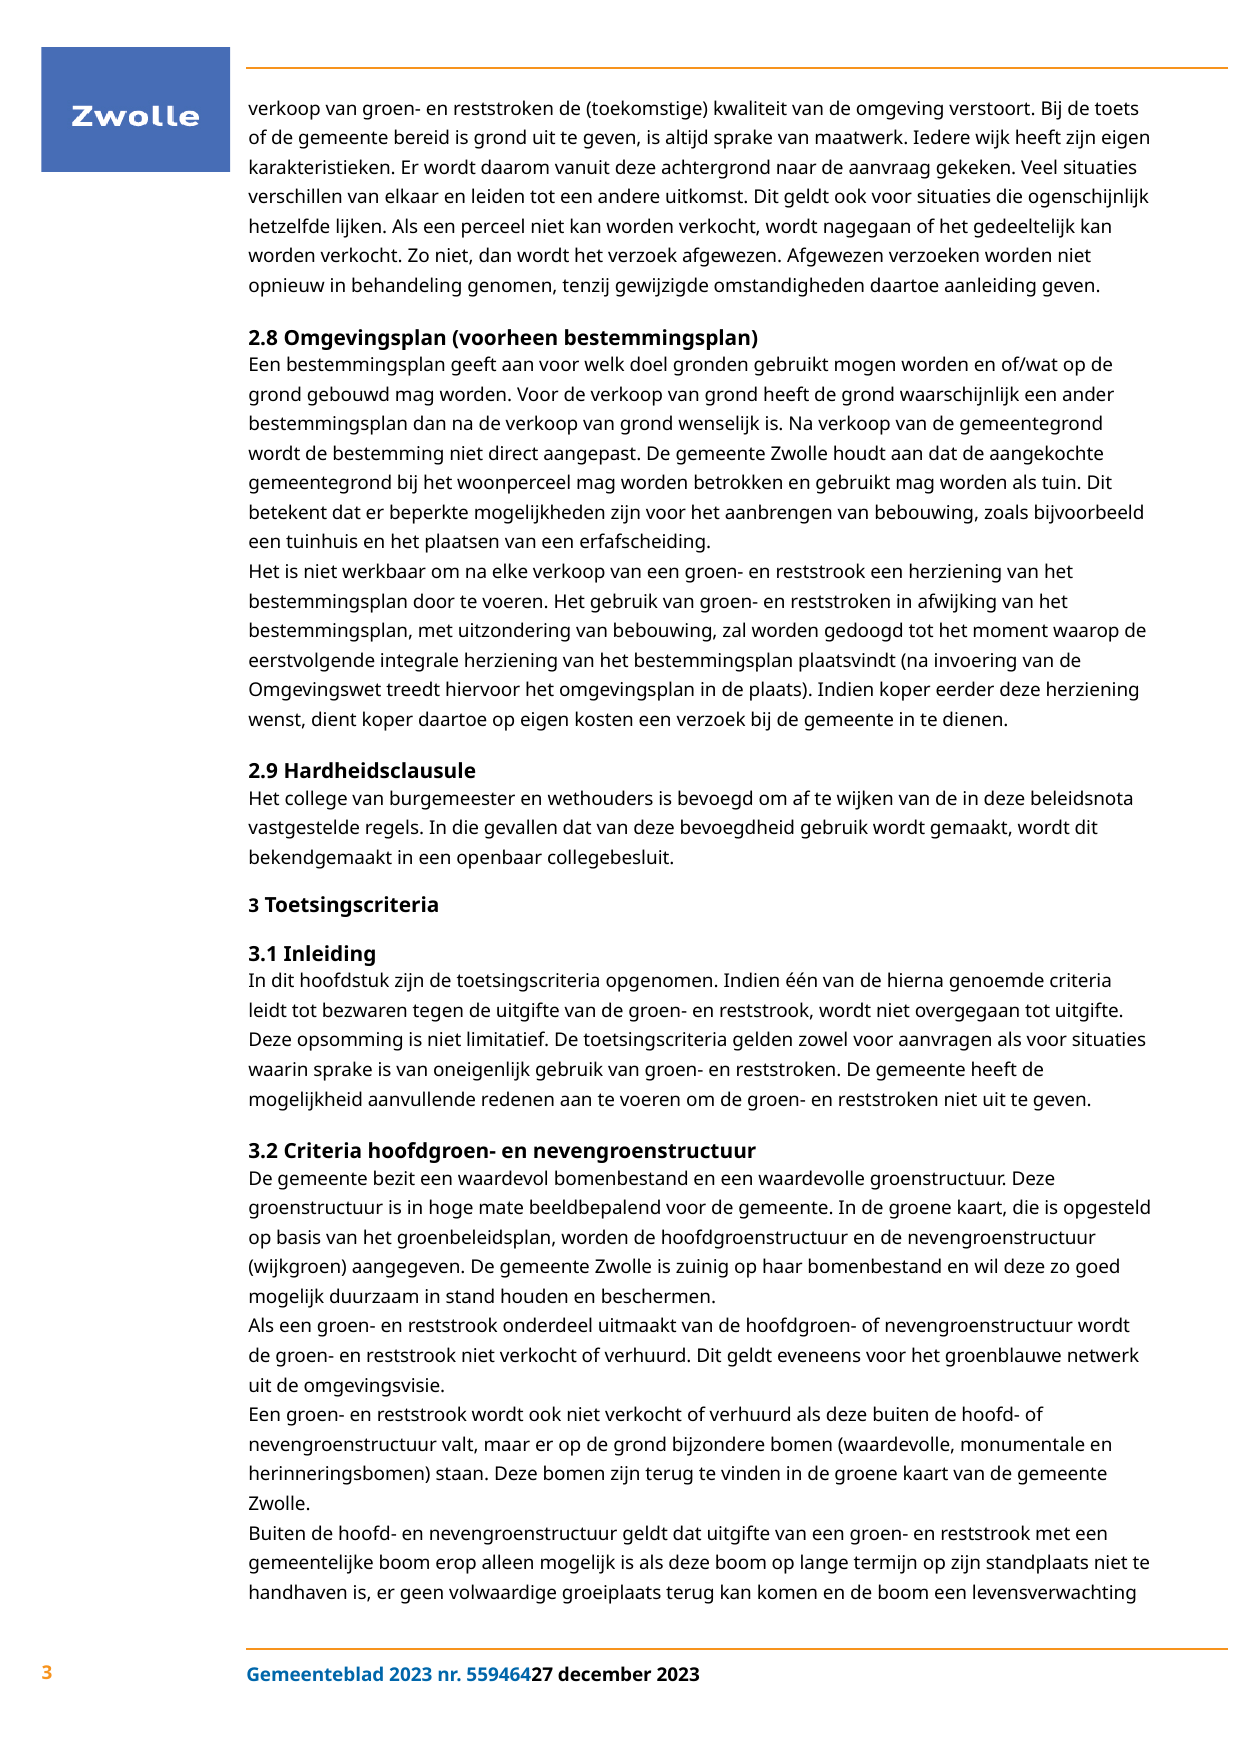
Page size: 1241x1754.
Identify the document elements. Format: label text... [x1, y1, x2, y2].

text 3 Toetsingscriteria [248, 890, 1152, 918]
text Buiten de hoofd- en nevengroenstructuur geldt dat uitgifte van een groen- en reststrook met een gemeentelijke boom erop alleen mogelijk is als deze boom op lange termijn op zijn standplaats niet te handhaven is, er geen volwaardige groeiplaats terug kan komen en de boom een levensverwachting [248, 1520, 1152, 1604]
text In dit hoofdstuk zijn de toetsingscriteria opgenomen. Indien één van de hierna genoemde criteria leidt tot bezwaren tegen de uitgifte van de groen- en reststrook, wordt niet overgegaan tot uitgifte. Deze opsomming is niet limitatief. De toetsingscriteria gelden zowel voor aanvragen als voor situaties waarin sprake is van oneigenlijk gebruik van groen- en reststroken. De gemeente heeft de mogelijkheid aanvullende redenen aan te voeren om de groen- en reststroken niet uit te geven. [248, 967, 1152, 1112]
text Het college van burgemeester en wethouders is bevoegd om af te wijken van de in deze beleidsnota vastgestelde regels. In die gevallen dat van deze bevoegdheid gebruik wordt gemaakt, wordt dit bekendgemaakt in een openbaar collegebesluit. [248, 785, 1152, 870]
text Een bestemmingsplan geeft aan voor welk doel gronden gebruikt mogen worden en of/wat op de grond gebouwd mag worden. Voor de verkoop van grond heeft de grond waarschijnlijk een ander bestemmingsplan dan na de verkoop van grond wenselijk is. Na verkoop van de gemeentegrond wordt de bestemming niet direct aangepast. De gemeente Zwolle houdt aan dat de aangekochte gemeentegrond bij het woonperceel mag worden betrokken en gebruikt mag worden als tuin. Dit betekent dat er beperkte mogelijkheden zijn voor het aanbrengen van bebouwing, zoals bijvoorbeeld een tuinhuis en het plaatsen van een erfafscheiding. [248, 351, 1152, 554]
text Als een groen- en reststrook onderdeel uitmaakt van de hoofdgroen- of nevengroenstructuur wordt de groen- en reststrook niet verkocht of verhuurd. Dit geldt eveneens voor het groenblauwe netwerk uit de omgevingsvisie. [248, 1313, 1152, 1397]
text Een groen- en reststrook wordt ook niet verkocht of verhuurd als deze buiten de hoofd- of nevengroenstructuur valt, maar er op de grond bijzondere bomen (waardevolle, monumentale en herinneringsbomen) staan. Deze bomen zijn terug te vinden in de groene kaart van de gemeente Zwolle. [248, 1401, 1152, 1516]
text Het is niet werkbaar om na elke verkoop van een groen- en reststrook een herziening van het bestemmingsplan door te voeren. Het gebruik van groen- en reststroken in afwijking van het bestemmingsplan, met uitzondering van bebouwing, zal worden gedoogd tot het moment waarop de eerstvolgende integrale herziening van het bestemmingsplan plaatsvindt (na invoering van de Omgevingswet treedt hiervoor het omgevingsplan in de plaats). Indien koper eerder deze herziening wenst, dient koper daartoe op eigen kosten een verzoek bij de gemeente in te dienen. [248, 558, 1152, 732]
text 3.1 Inleiding [248, 939, 1152, 967]
text 2.9 Hardheidsclausule [248, 757, 1152, 785]
text 2.8 Omgevingsplan (voorheen bestemmingsplan) [248, 323, 1152, 351]
text 3.2 Criteria hoofdgroen- en nevengroenstructuur [248, 1136, 1152, 1165]
text De gemeente bezit een waardevol bomenbestand en een waardevolle groenstructuur. Deze groenstructuur is in hoge mate beeldbepalend voor de gemeente. In de groene kaart, die is opgesteld op basis van het groenbeleidsplan, worden de hoofdgroenstructuur en de nevengroenstructuur (wijkgroen) aangegeven. De gemeente Zwolle is zuinig op haar bomenbestand en wil deze zo goed mogelijk duurzaam in stand houden en beschermen. [248, 1165, 1152, 1309]
picture [41, 47, 231, 172]
text verkoop van groen- en reststroken de (toekomstige) kwaliteit van de omgeving verstoort. Bij de toets of de gemeente bereid is grond uit te geven, is altijd sprake van maatwerk. Iedere wijk heeft zijn eigen karakteristieken. Er wordt daarom vanuit deze achtergrond naar de aanvraag gekeken. Veel situaties verschillen van elkaar en leiden tot een andere uitkomst. Dit geldt ook voor situaties die ogenschijnlijk hetzelfde lijken. Als een perceel niet kan worden verkocht, wordt nagegaan of het gedeeltelijk kan worden verkocht. Zo niet, dan wordt het verzoek afgewezen. Afgewezen verzoeken worden niet opnieuw in behandeling genomen, tenzij gewijzigde omstandigheden daartoe aanleiding geven. [248, 95, 1152, 298]
